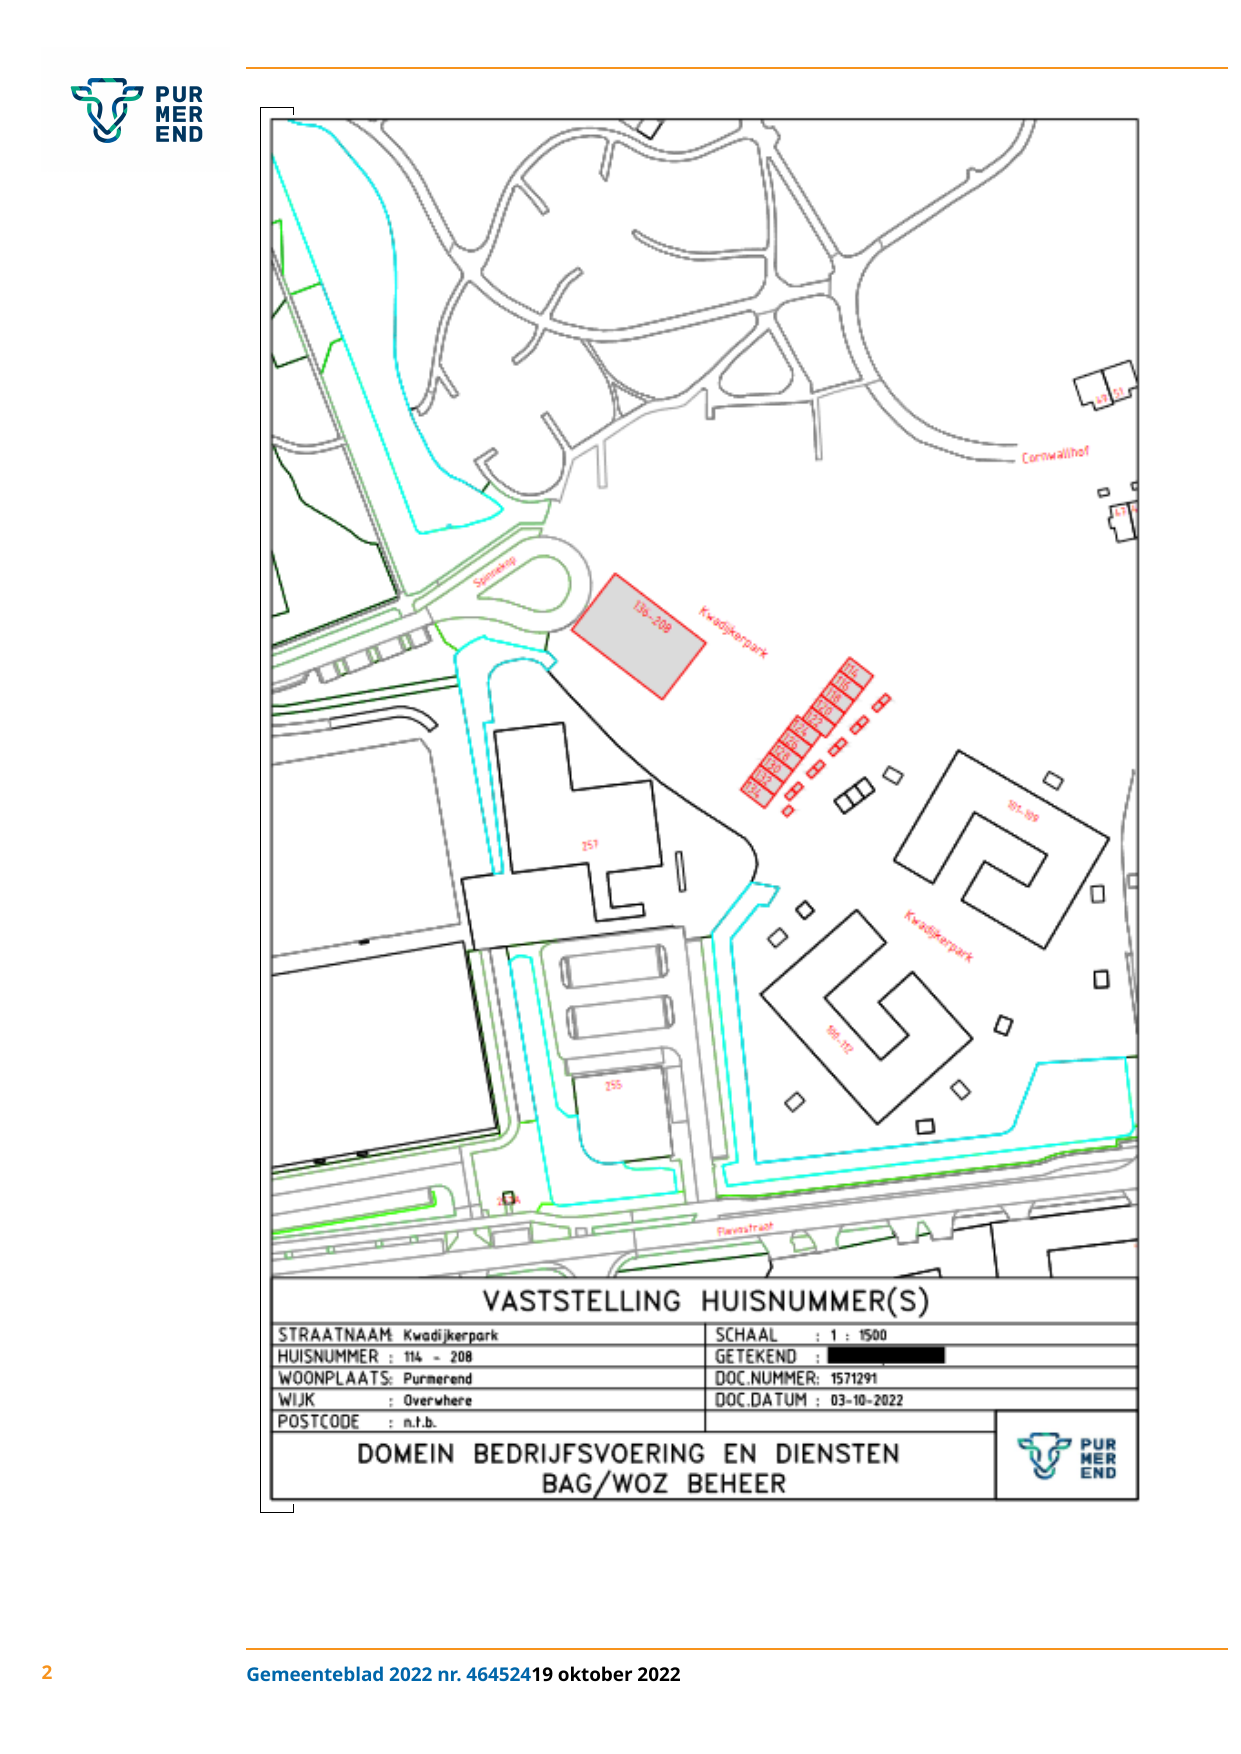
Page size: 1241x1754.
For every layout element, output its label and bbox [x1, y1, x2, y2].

picture [41, 47, 231, 172]
picture [268, 115, 1145, 1504]
